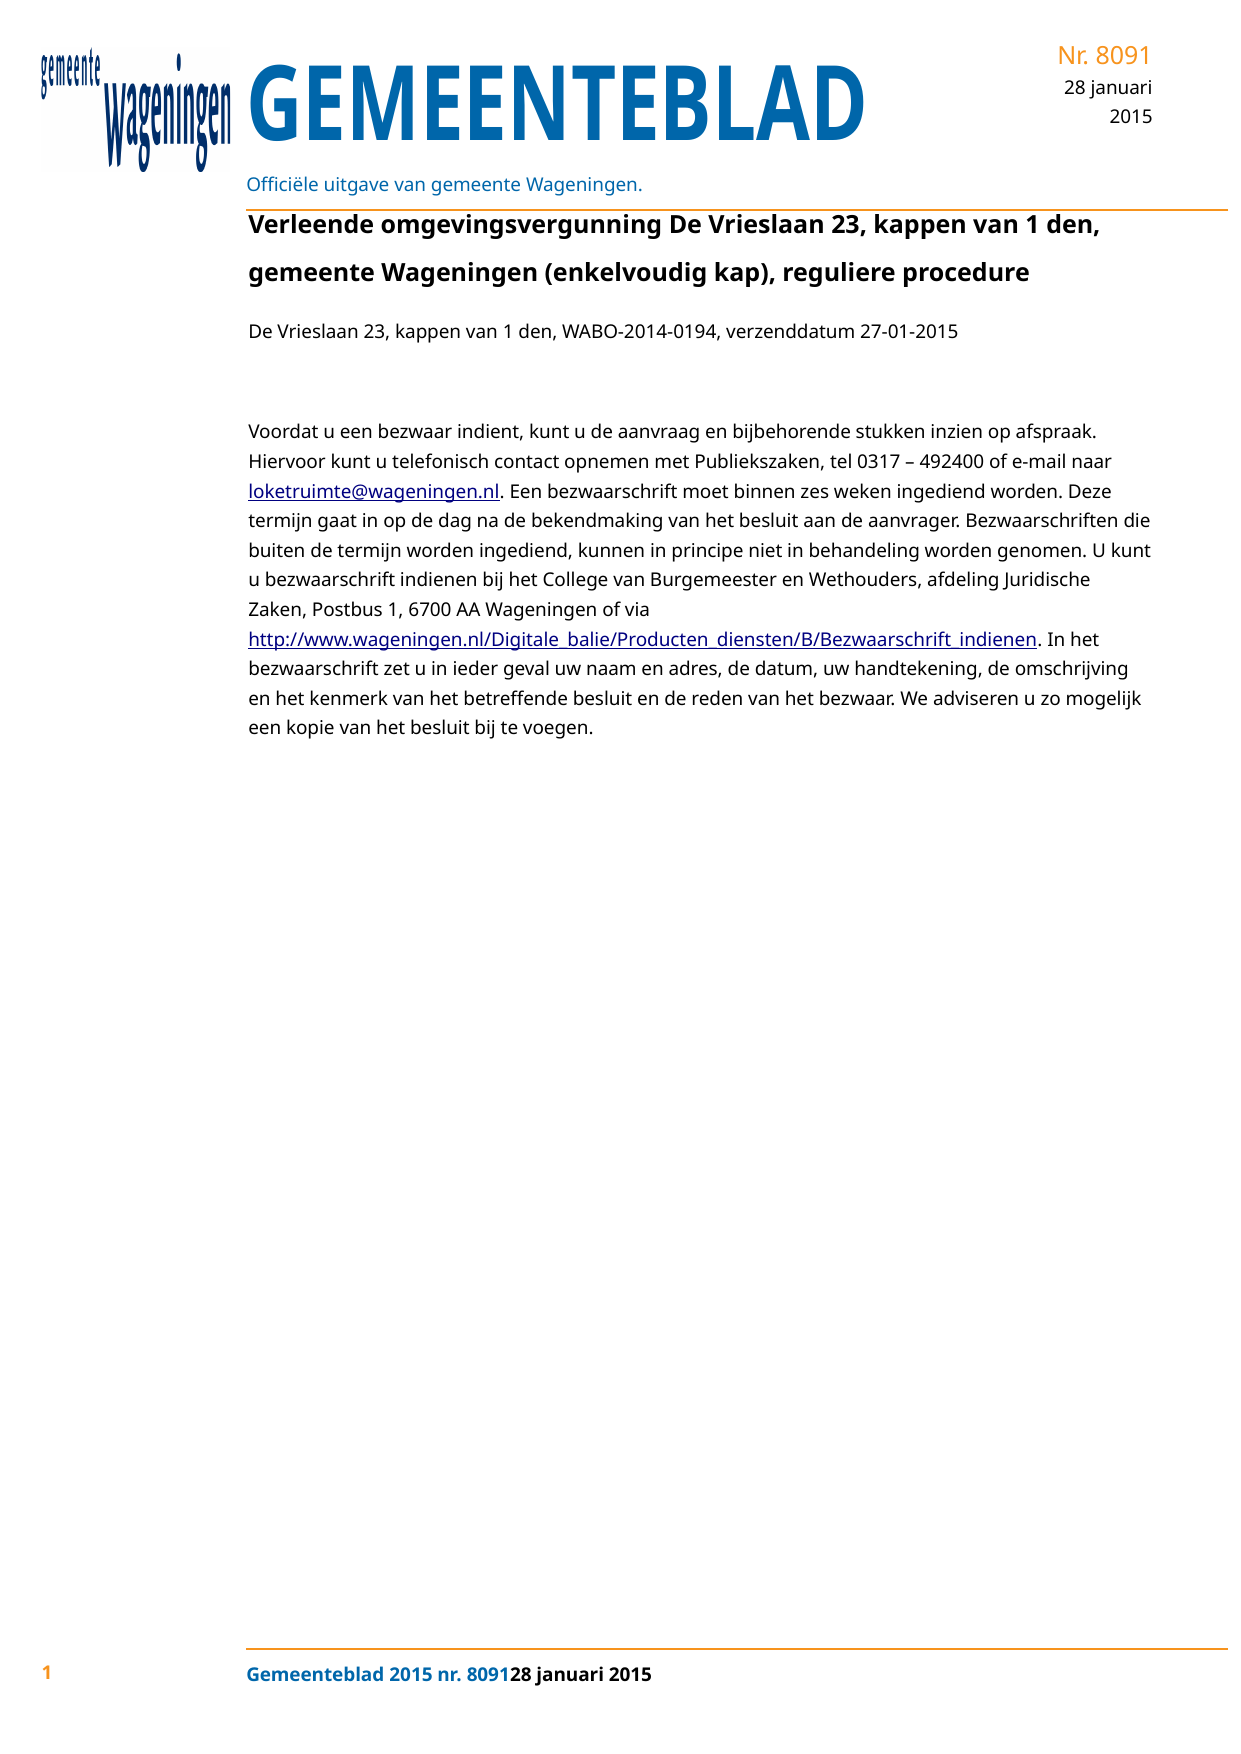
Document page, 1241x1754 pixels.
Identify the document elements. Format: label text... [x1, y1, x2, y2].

text Voordat u een bezwaar indient, kunt u de aanvraag en bijbehorende stukken inzien op afspraak. Hiervoor kunt u telefonisch contact opnemen met Publiekszaken, tel 0317 – 492400 of e-mail naar loketruimte@wageningen.nl. Een bezwaarschrift moet binnen zes weken ingediend worden. Deze termijn gaat in op de dag na de bekendmaking van het besluit aan de aanvrager. Bezwaarschriften die buiten de termijn worden ingediend, kunnen in principe niet in behandeling worden genomen. U kunt u bezwaarschrift indienen bij het College van Burgemeester en Wethouders, afdeling Juridische Zaken, Postbus 1, 6700 AA Wageningen of via http://www.wageningen.nl/Digitale_balie/Producten_diensten/B/Bezwaarschrift_indienen. In het bezwaarschrift zet u in ieder geval uw naam en adres, de datum, uw handtekening, de omschrijving en het kenmerk van het betreffende besluit en de reden van het bezwaar. We adviseren u zo mogelijk een kopie van het besluit bij te voegen. [248, 419, 1152, 740]
text De Vrieslaan 23, kappen van 1 den, WABO-2014-0194, verzenddatum 27-01-2015 [248, 318, 1152, 344]
picture [41, 47, 231, 172]
text Verleende omgevingsvergunning De Vrieslaan 23, kappen van 1 den, gemeente Wageningen (enkelvoudig kap), reguliere procedure [248, 211, 1152, 288]
